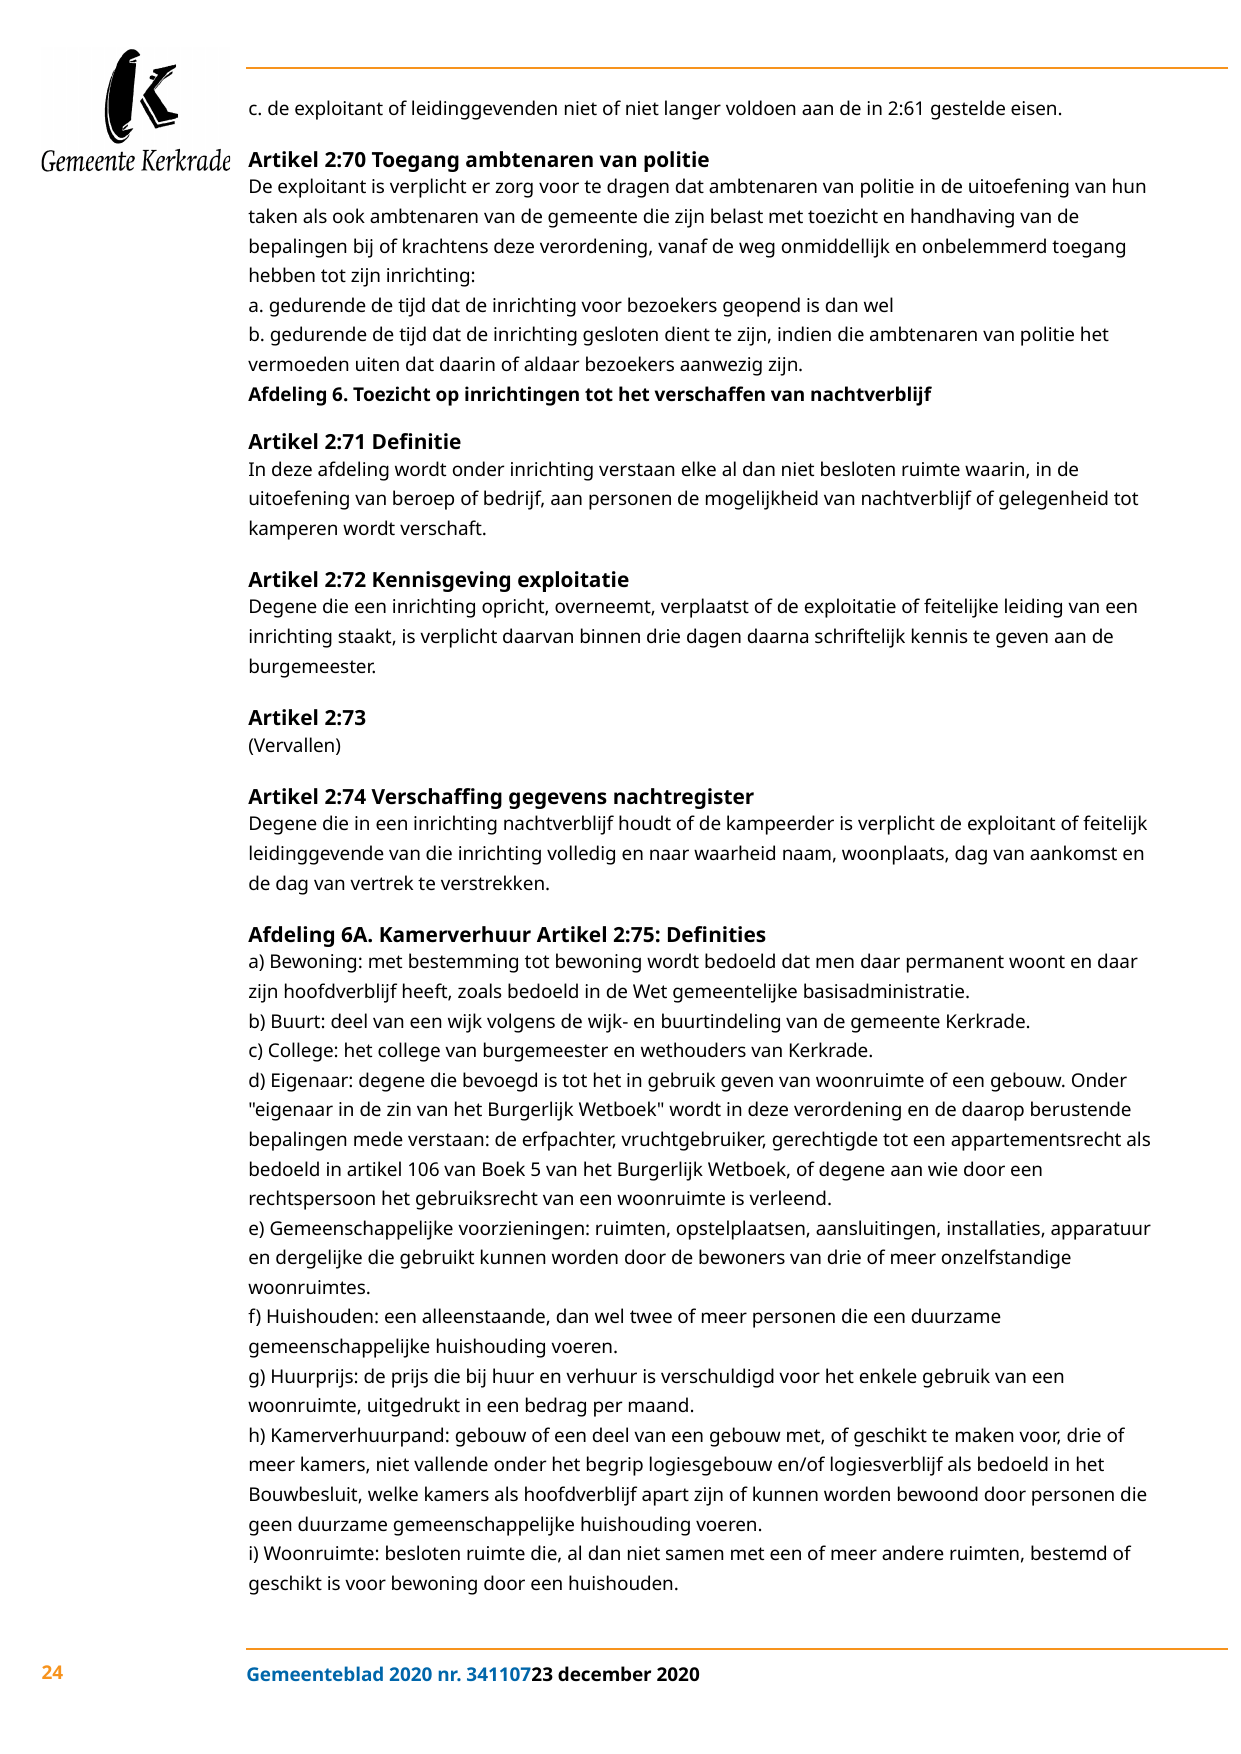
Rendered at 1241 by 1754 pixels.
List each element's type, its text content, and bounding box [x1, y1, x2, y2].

picture [41, 47, 231, 172]
text Artikel 2:74 Verschaffing gegevens nachtregister [248, 782, 1152, 811]
text Artikel 2:71 Definitie [248, 427, 1152, 456]
text h) Kamerverhuurpand: gebouw of een deel van een gebouw met, of geschikt te maken voor, drie of meer kamers, niet vallende onder het begrip logiesgebouw en/of logiesverblijf als bedoeld in het Bouwbesluit, welke kamers als hoofdverblijf apart zijn of kunnen worden bewoond door personen die geen duurzame gemeenschappelijke huishouding voeren. [248, 1422, 1152, 1536]
text c) College: het college van burgemeester en wethouders van Kerkrade. [248, 1037, 1152, 1063]
text (Vervallen) [248, 732, 1152, 757]
text c. de exploitant of leidinggevenden niet of niet langer voldoen aan de in 2:61 gestelde eisen. [248, 95, 1152, 121]
text i) Woonruimte: besloten ruimte die, al dan niet samen met een of meer andere ruimten, bestemd of geschikt is voor bewoning door een huishouden. [248, 1540, 1152, 1596]
text In deze afdeling wordt onder inrichting verstaan elke al dan niet besloten ruimte waarin, in de uitoefening van beroep of bedrijf, aan personen de mogelijkheid van nachtverblijf of gelegenheid tot kamperen wordt verschaft. [248, 456, 1152, 541]
text Artikel 2:70 Toegang ambtenaren van politie [248, 145, 1152, 174]
text Degene die in een inrichting nachtverblijf houdt of de kampeerder is verplicht de exploitant of feitelijk leidinggevende van die inrichting volledig en naar waarheid naam, woonplaats, dag van aankomst en de dag van vertrek te verstrekken. [248, 811, 1152, 896]
text e) Gemeenschappelijke voorzieningen: ruimten, opstelplaatsen, aansluitingen, installaties, apparatuur en dergelijke die gebruikt kunnen worden door de bewoners van drie of meer onzelfstandige woonruimtes. [248, 1215, 1152, 1300]
text Afdeling 6. Toezicht op inrichtingen tot het verschaffen van nachtverblijf [248, 381, 1152, 406]
text b) Buurt: deel van een wijk volgens de wijk- en buurtindeling van de gemeente Kerkrade. [248, 1008, 1152, 1033]
text f) Huishouden: een alleenstaande, dan wel twee of meer personen die een duurzame gemeenschappelijke huishouding voeren. [248, 1304, 1152, 1359]
text Artikel 2:73 [248, 703, 1152, 732]
text b. gedurende de tijd dat de inrichting gesloten dient te zijn, indien die ambtenaren van politie het vermoeden uiten dat daarin of aldaar bezoekers aanwezig zijn. [248, 322, 1152, 377]
text g) Huurprijs: de prijs die bij huur en verhuur is verschuldigd voor het enkele gebruik van een woonruimte, uitgedrukt in een bedrag per maand. [248, 1363, 1152, 1418]
text Afdeling 6A. Kamerverhuur Artikel 2:75: Definities [248, 920, 1152, 949]
text Degene die een inrichting opricht, overneemt, verplaatst of de exploitatie of feitelijke leiding van een inrichting staakt, is verplicht daarvan binnen drie dagen daarna schriftelijk kennis te geven aan de burgemeester. [248, 594, 1152, 679]
text De exploitant is verplicht er zorg voor te dragen dat ambtenaren van politie in de uitoefening van hun taken als ook ambtenaren van de gemeente die zijn belast met toezicht en handhaving van de bepalingen bij of krachtens deze verordening, vanaf de weg onmiddellijk en onbelemmerd toegang hebben tot zijn inrichting: [248, 174, 1152, 288]
text Artikel 2:72 Kennisgeving exploitatie [248, 565, 1152, 594]
text d) Eigenaar: degene die bevoegd is tot het in gebruik geven van woonruimte of een gebouw. Onder "eigenaar in de zin van het Burgerlijk Wetboek" wordt in deze verordening en de daarop berustende bepalingen mede verstaan: de erfpachter, vruchtgebruiker, gerechtigde tot een appartementsrecht als bedoeld in artikel 106 van Boek 5 van het Burgerlijk Wetboek, of degene aan wie door een rechtspersoon het gebruiksrecht van een woonruimte is verleend. [248, 1067, 1152, 1211]
text a) Bewoning: met bestemming tot bewoning wordt bedoeld dat men daar permanent woont en daar zijn hoofdverblijf heeft, zoals bedoeld in de Wet gemeentelijke basisadministratie. [248, 949, 1152, 1004]
text a. gedurende de tijd dat de inrichting voor bezoekers geopend is dan wel [248, 292, 1152, 318]
